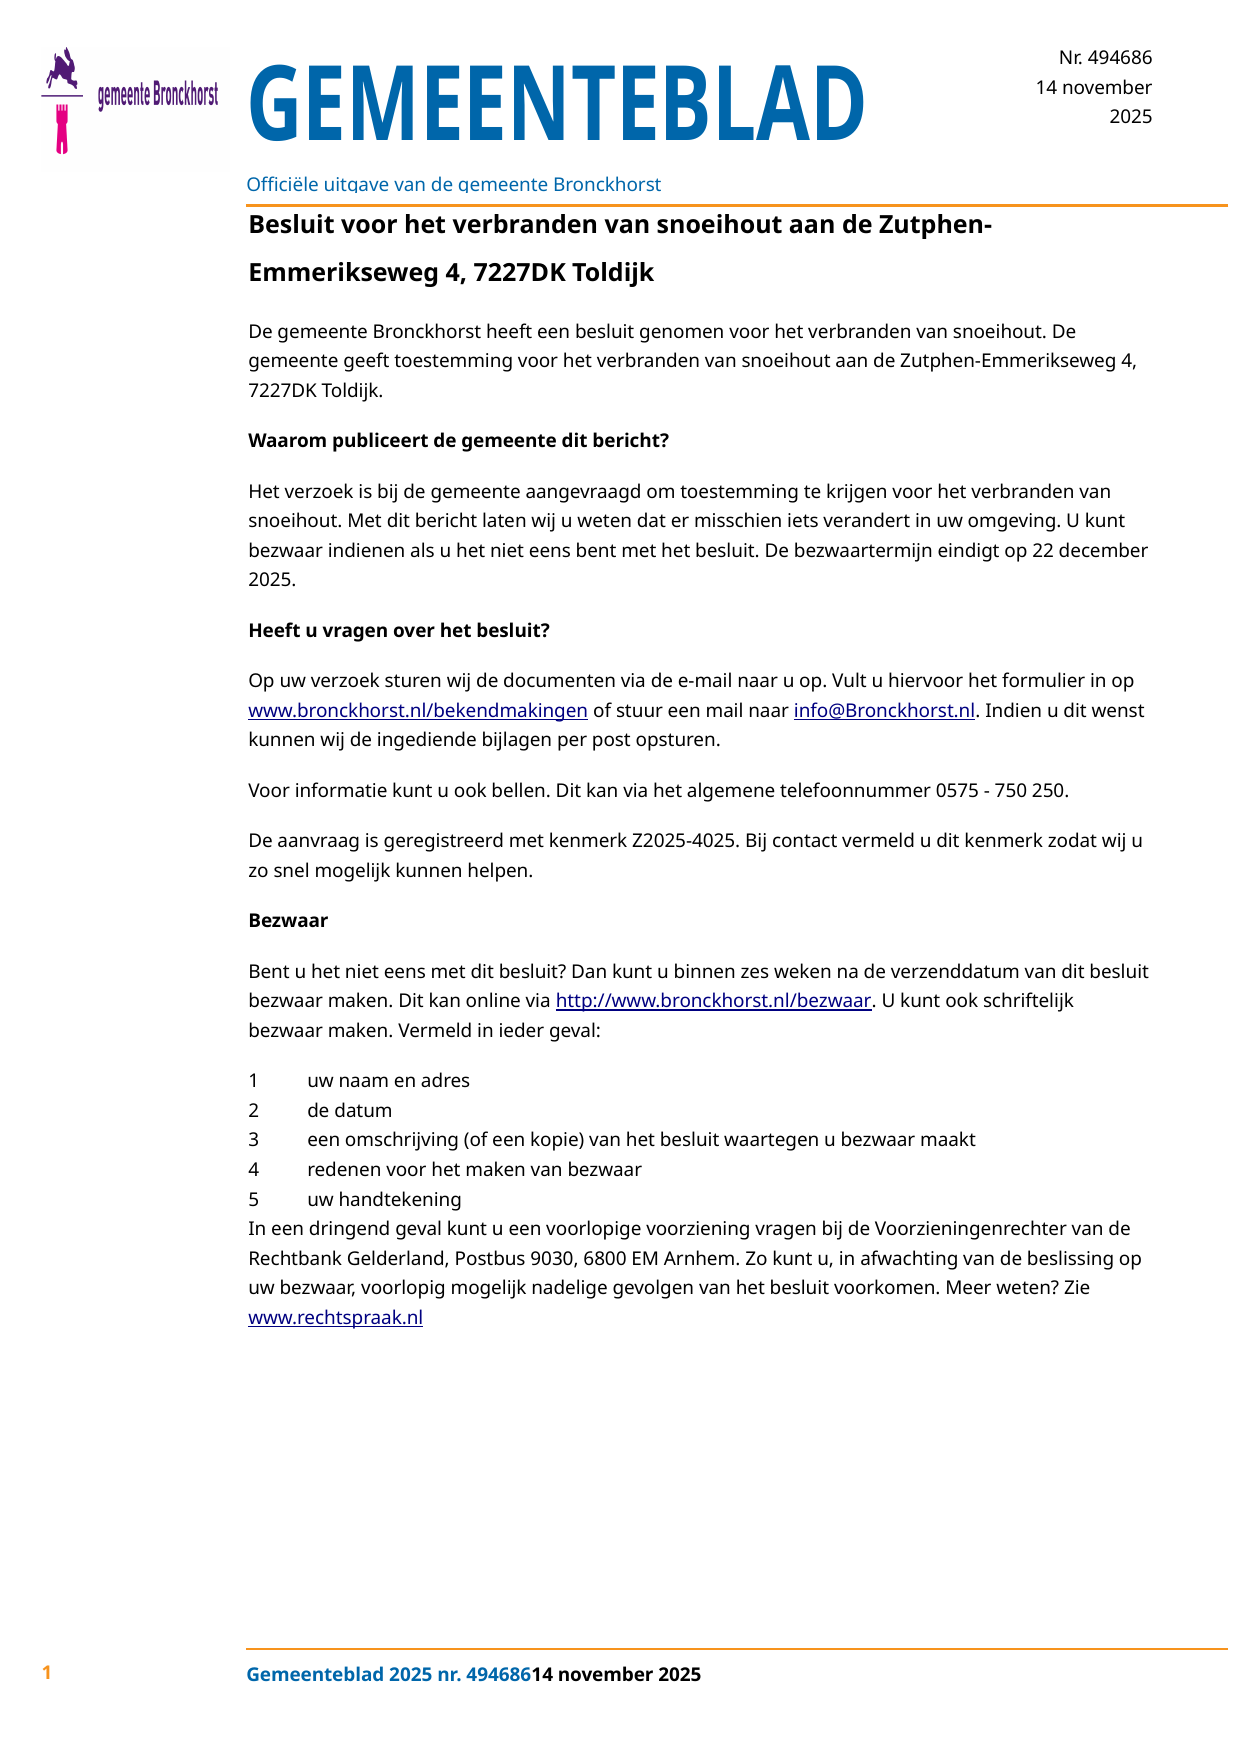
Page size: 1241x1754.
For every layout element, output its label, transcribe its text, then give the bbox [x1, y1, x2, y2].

text Voor informatie kunt u ook bellen. Dit kan via het algemene telefoonnummer 0575 - 750 250. [248, 777, 1152, 803]
text De aanvraag is geregistreerd met kenmerk Z2025-4025. Bij contact vermeld u dit kenmerk zodat wij u zo snel mogelijk kunnen helpen. [248, 827, 1152, 883]
list uw handtekening [248, 1186, 1152, 1212]
text De gemeente Bronckhorst heeft een besluit genomen voor het verbranden van snoeihout. De gemeente geeft toestemming voor het verbranden van snoeihout aan de Zutphen-Emmerikseweg 4, 7227DK Toldijk. [248, 318, 1152, 403]
text Besluit voor het verbranden van snoeihout aan de Zutphen-Emmerikseweg 4, 7227DK Toldijk [248, 207, 1152, 288]
list redenen voor het maken van bezwaar [248, 1156, 1152, 1182]
text Bezwaar [248, 907, 1152, 933]
list de datum [248, 1097, 1152, 1123]
text In een dringend geval kunt u een voorlopige voorziening vragen bij de Voorzieningenrechter van de Rechtbank Gelderland, Postbus 9030, 6800 EM Arnhem. Zo kunt u, in afwachting van de beslissing op uw bezwaar, voorlopig mogelijk nadelige gevolgen van het besluit voorkomen. Meer weten? Zie www.rechtspraak.nl [248, 1215, 1152, 1330]
list uw naam en adres [248, 1067, 1152, 1093]
text Op uw verzoek sturen wij de documenten via de e-mail naar u op. Vult u hiervoor het formulier in op www.bronckhorst.nl/bekendmakingen of stuur een mail naar info@Bronckhorst.nl. Indien u dit wenst kunnen wij de ingediende bijlagen per post opsturen. [248, 667, 1152, 752]
text Waarom publiceert de gemeente dit bericht? [248, 427, 1152, 453]
list een omschrijving (of een kopie) van het besluit waartegen u bezwaar maakt [248, 1127, 1152, 1152]
text Heeft u vragen over het besluit? [248, 617, 1152, 643]
text Het verzoek is bij de gemeente aangevraagd om toestemming te krijgen voor het verbranden van snoeihout. Met dit bericht laten wij u weten dat er misschien iets verandert in uw omgeving. U kunt bezwaar indienen als u het niet eens bent met het besluit. De bezwaartermijn eindigt op 22 december 2025. [248, 478, 1152, 592]
picture [41, 47, 231, 172]
text Bent u het niet eens met dit besluit? Dan kunt u binnen zes weken na de verzenddatum van dit besluit bezwaar maken. Dit kan online via http://www.bronckhorst.nl/bezwaar. U kunt ook schriftelijk bezwaar maken. Vermeld in ieder geval: [248, 958, 1152, 1043]
